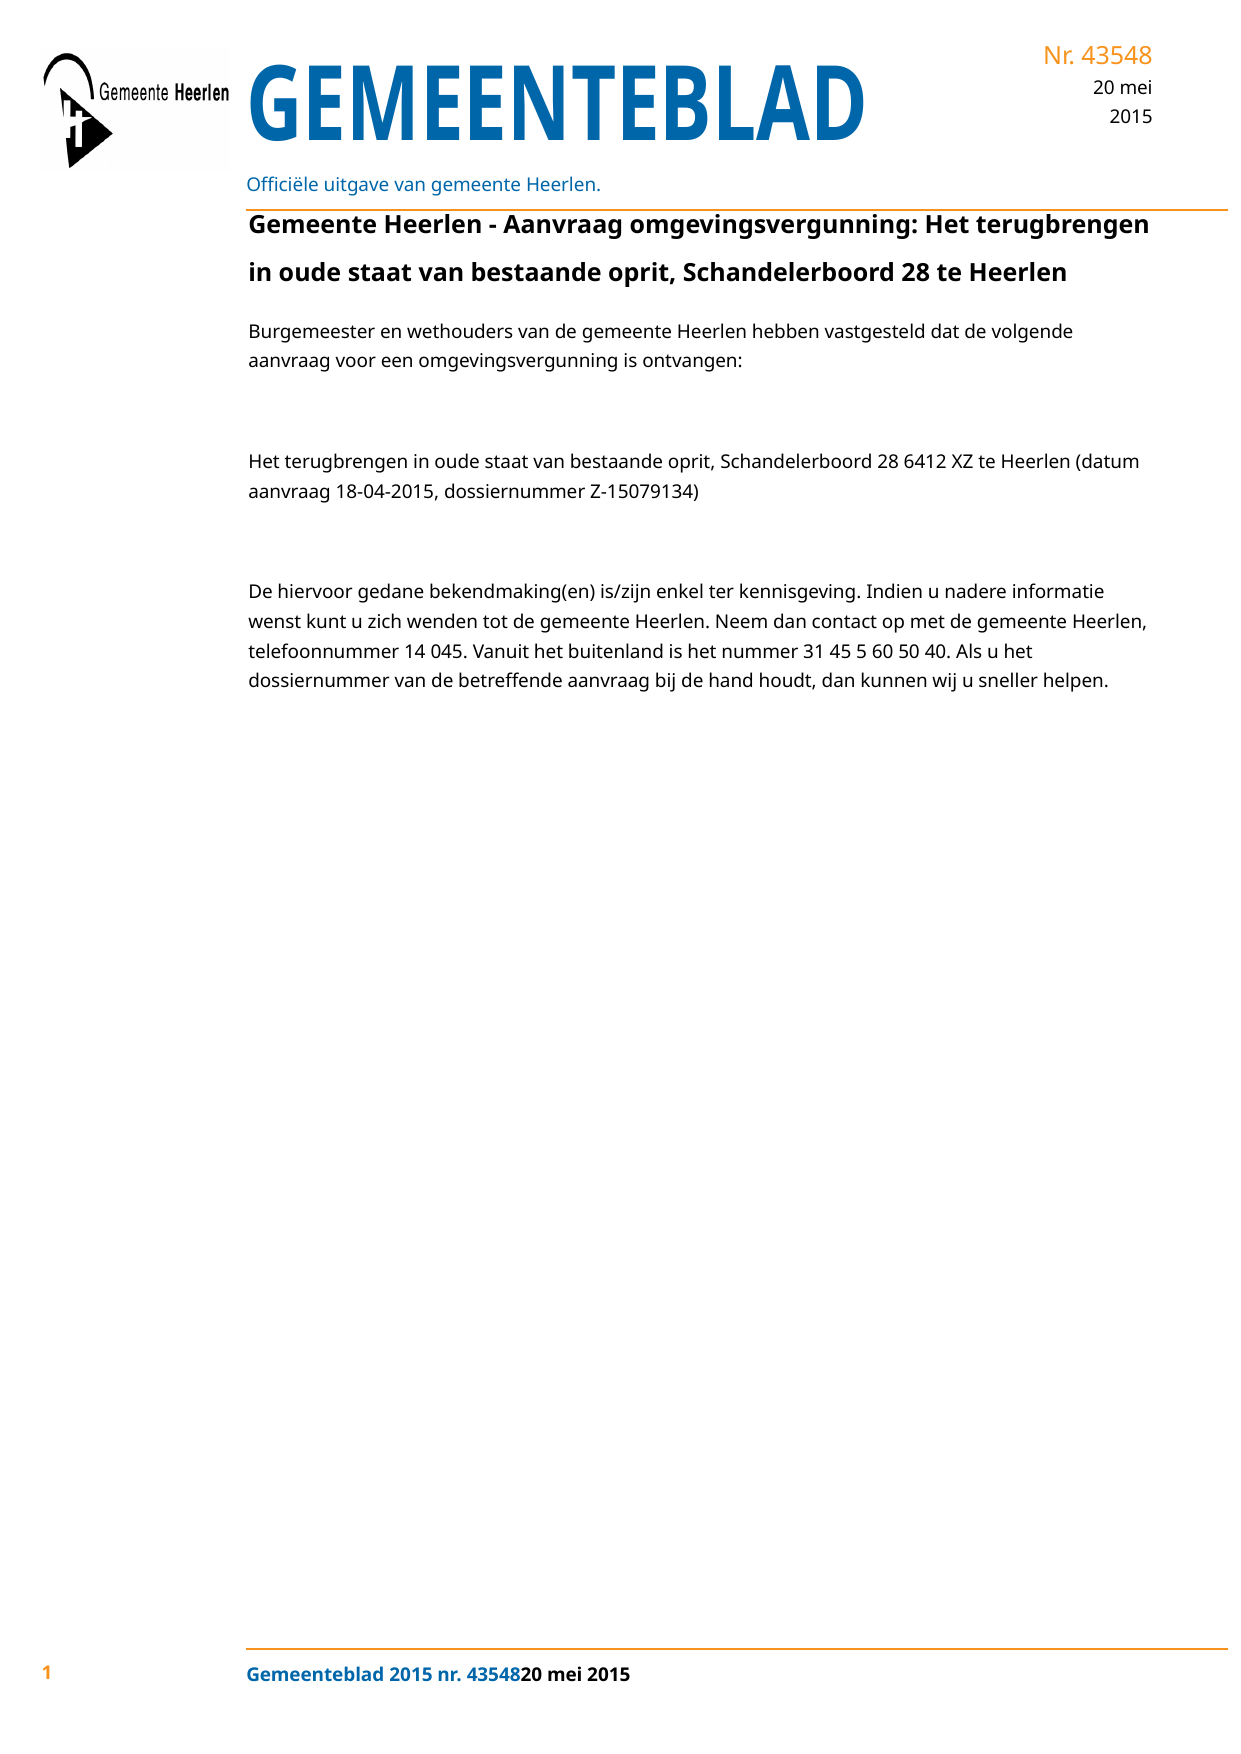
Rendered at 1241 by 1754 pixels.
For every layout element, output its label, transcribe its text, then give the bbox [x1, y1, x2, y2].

text Burgemeester en wethouders van de gemeente Heerlen hebben vastgesteld dat de volgende aanvraag voor een omgevingsvergunning is ontvangen: [248, 318, 1152, 373]
picture [41, 47, 231, 172]
text Gemeente Heerlen - Aanvraag omgevingsvergunning: Het terugbrengen in oude staat van bestaande oprit, Schandelerboord 28 te Heerlen [248, 211, 1152, 288]
text Het terugbrengen in oude staat van bestaande oprit, Schandelerboord 28 6412 XZ te Heerlen (datum aanvraag 18-04-2015, dossiernummer Z-15079134) [248, 448, 1152, 504]
text De hiervoor gedane bekendmaking(en) is/zijn enkel ter kennisgeving. Indien u nadere informatie wenst kunt u zich wenden tot de gemeente Heerlen. Neem dan contact op met de gemeente Heerlen, telefoonnummer 14 045. Vanuit het buitenland is het nummer 31 45 5 60 50 40. Als u het dossiernummer van de betreffende aanvraag bij de hand houdt, dan kunnen wij u sneller helpen. [248, 579, 1152, 693]
